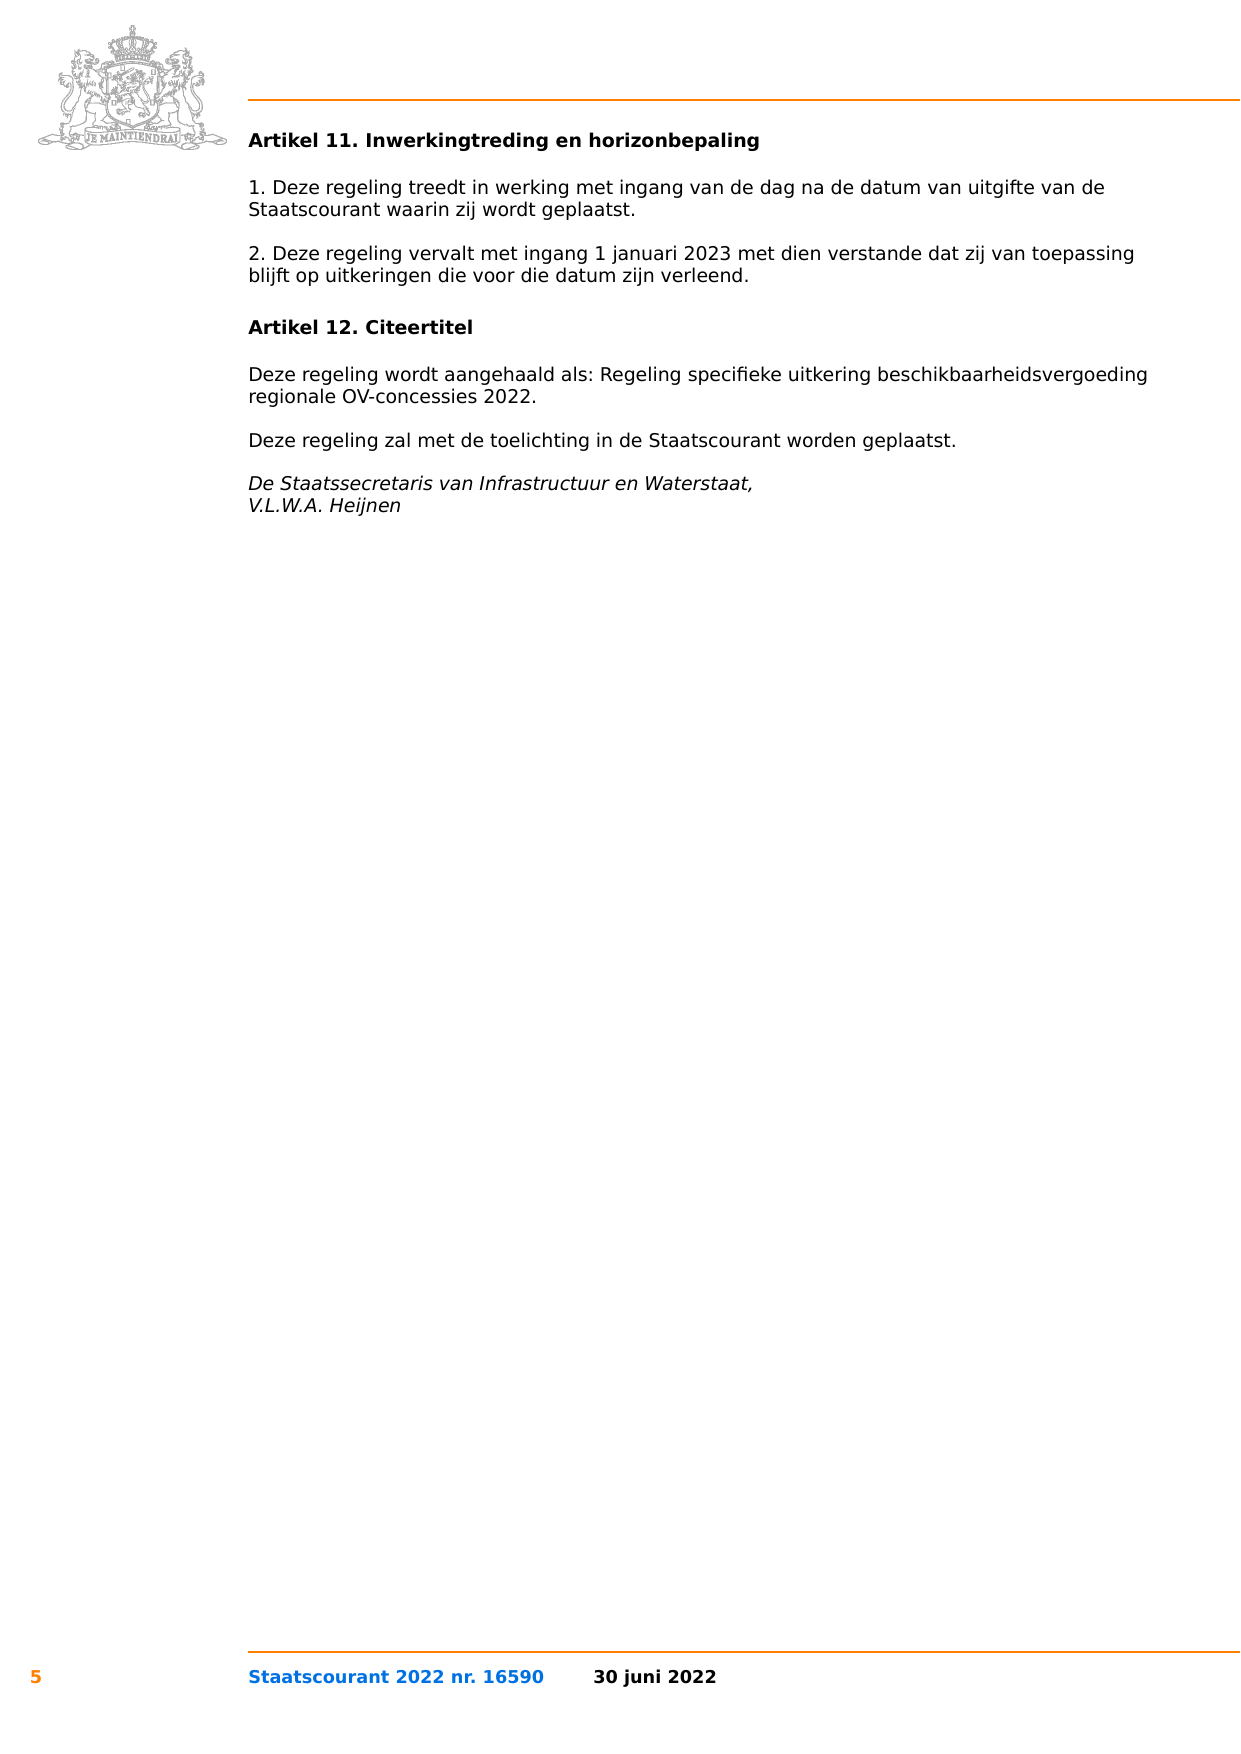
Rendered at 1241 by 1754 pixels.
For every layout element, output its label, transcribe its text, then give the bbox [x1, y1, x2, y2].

subtitle Artikel 12. Citeertitel [248, 317, 1163, 339]
subtitle Artikel 11. Inwerkingtreding en horizonbepaling [248, 130, 1163, 152]
picture [38, 25, 227, 150]
text Deze regeling wordt aangehaald als: Regeling specifieke uitkering beschikbaarheidsvergoeding regionale OV-concessies 2022. [248, 364, 1163, 408]
text 1. Deze regeling treedt in werking met ingang van de dag na de datum van uitgifte van de Staatscourant waarin zij wordt geplaatst. [248, 177, 1163, 221]
text De Staatssecretaris van Infrastructuur en Waterstaat, V.L.W.A. Heijnen [248, 473, 1163, 517]
text 2. Deze regeling vervalt met ingang 1 januari 2023 met dien verstande dat zij van toepassing blijft op uitkeringen die voor die datum zijn verleend. [248, 243, 1163, 287]
text Deze regeling zal met de toelichting in de Staatscourant worden geplaatst. [248, 429, 1163, 451]
